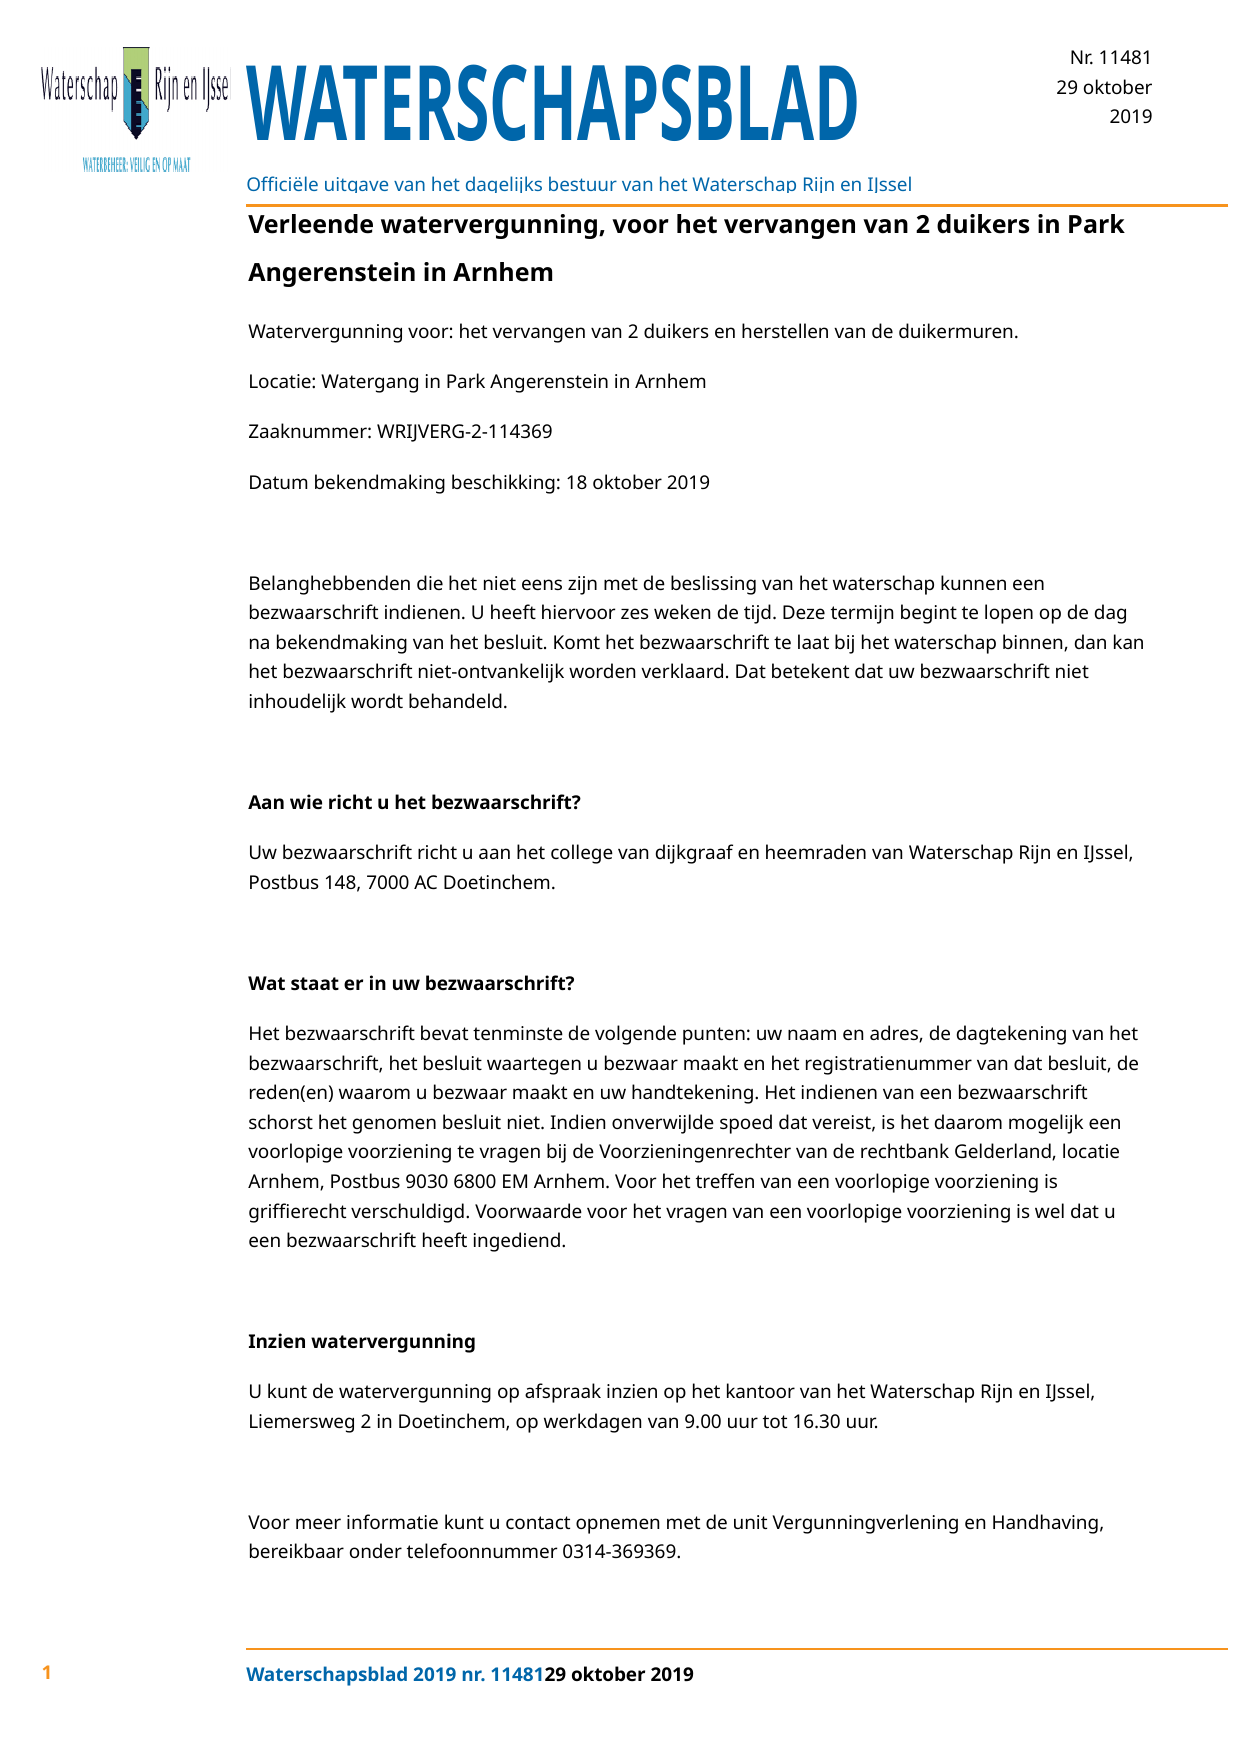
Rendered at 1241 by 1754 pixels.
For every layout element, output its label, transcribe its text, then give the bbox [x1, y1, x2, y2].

text Het bezwaarschrift bevat tenminste de volgende punten: uw naam en adres, de dagtekening van het bezwaarschrift, het besluit waartegen u bezwaar maakt en het registratienummer van dat besluit, de reden(en) waarom u bezwaar maakt en uw handtekening. Het indienen van een bezwaarschrift schorst het genomen besluit niet. Indien onverwijlde spoed dat vereist, is het daarom mogelijk een voorlopige voorziening te vragen bij de Voorzieningenrechter van de rechtbank Gelderland, locatie Arnhem, Postbus 9030 6800 EM Arnhem. Voor het treffen van een voorlopige voorziening is griffierecht verschuldigd. Voorwaarde voor het vragen van een voorlopige voorziening is wel dat u een bezwaarschrift heeft ingediend. [248, 1020, 1152, 1253]
text Uw bezwaarschrift richt u aan het college van dijkgraaf en heemraden van Waterschap Rijn en IJssel, Postbus 148, 7000 AC Doetinchem. [248, 839, 1152, 895]
text Locatie: Watergang in Park Angerenstein in Arnhem [248, 368, 1152, 394]
text Verleende watervergunning, voor het vervangen van 2 duikers in Park Angerenstein in Arnhem [248, 207, 1152, 288]
text Zaaknummer: WRIJVERG-2-114369 [248, 419, 1152, 444]
text Belanghebbenden die het niet eens zijn met de beslissing van het waterschap kunnen een bezwaarschrift indienen. U heeft hiervoor zes weken de tijd. Deze termijn begint te lopen op de dag na bekendmaking van het besluit. Komt het bezwaarschrift te laat bij het waterschap binnen, dan kan het bezwaarschrift niet-ontvankelijk worden verklaard. Dat betekent dat uw bezwaarschrift niet inhoudelijk wordt behandeld. [248, 570, 1152, 714]
text Watervergunning voor: het vervangen van 2 duikers en herstellen van de duikermuren. [248, 318, 1152, 344]
picture [41, 47, 231, 172]
text Datum bekendmaking beschikking: 18 oktober 2019 [248, 469, 1152, 495]
text U kunt de watervergunning op afspraak inzien op het kantoor van het Waterschap Rijn en IJssel, Liemersweg 2 in Doetinchem, op werkdagen van 9.00 uur tot 16.30 uur. [248, 1379, 1152, 1434]
text Inzien watervergunning [248, 1328, 1152, 1354]
text Wat staat er in uw bezwaarschrift? [248, 970, 1152, 996]
text Voor meer informatie kunt u contact opnemen met de unit Vergunningverlening en Handhaving, bereikbaar onder telefoonnummer 0314-369369. [248, 1509, 1152, 1564]
text Aan wie richt u het bezwaarschrift? [248, 789, 1152, 815]
